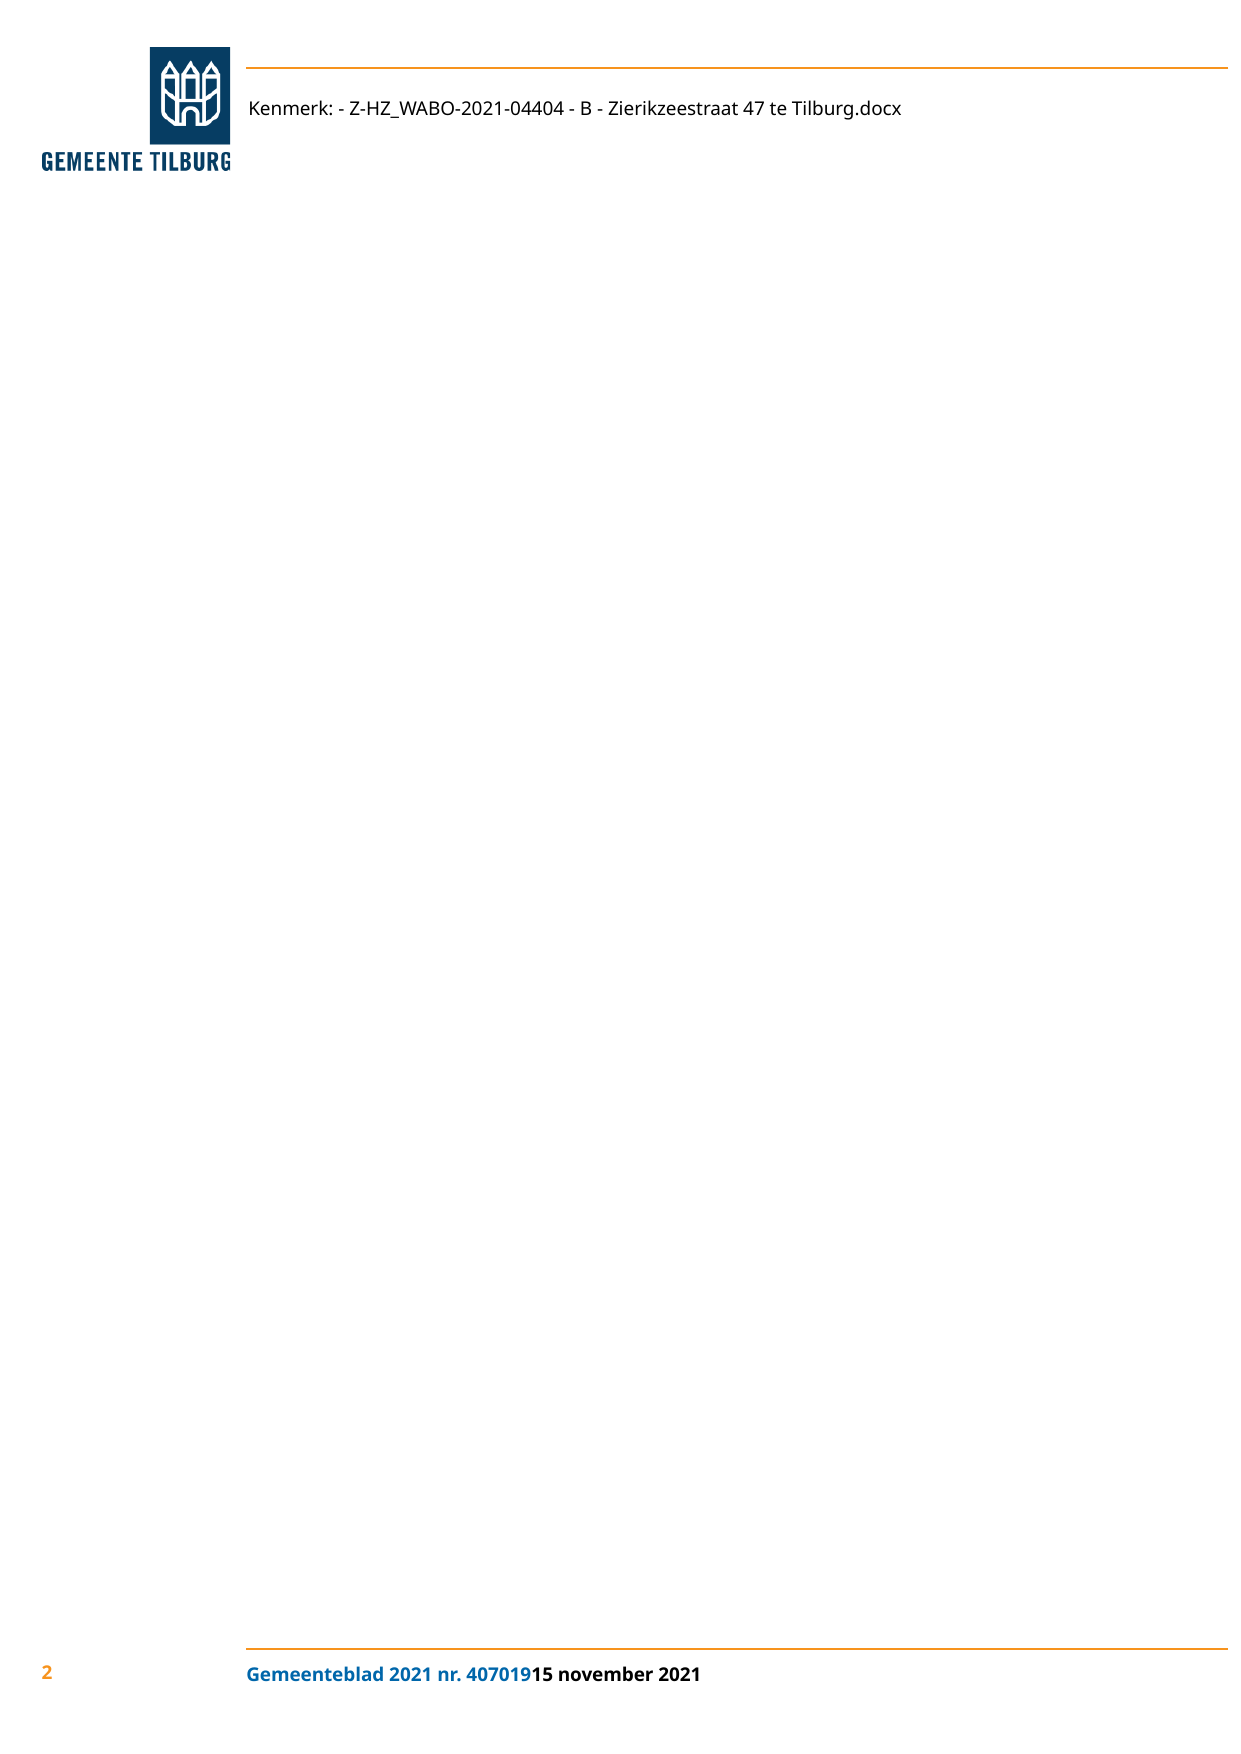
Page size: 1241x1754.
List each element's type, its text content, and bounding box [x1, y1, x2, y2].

picture [41, 47, 231, 172]
text Kenmerk: - Z-HZ_WABO-2021-04404 - B - Zierikzeestraat 47 te Tilburg.docx [248, 95, 1152, 121]
